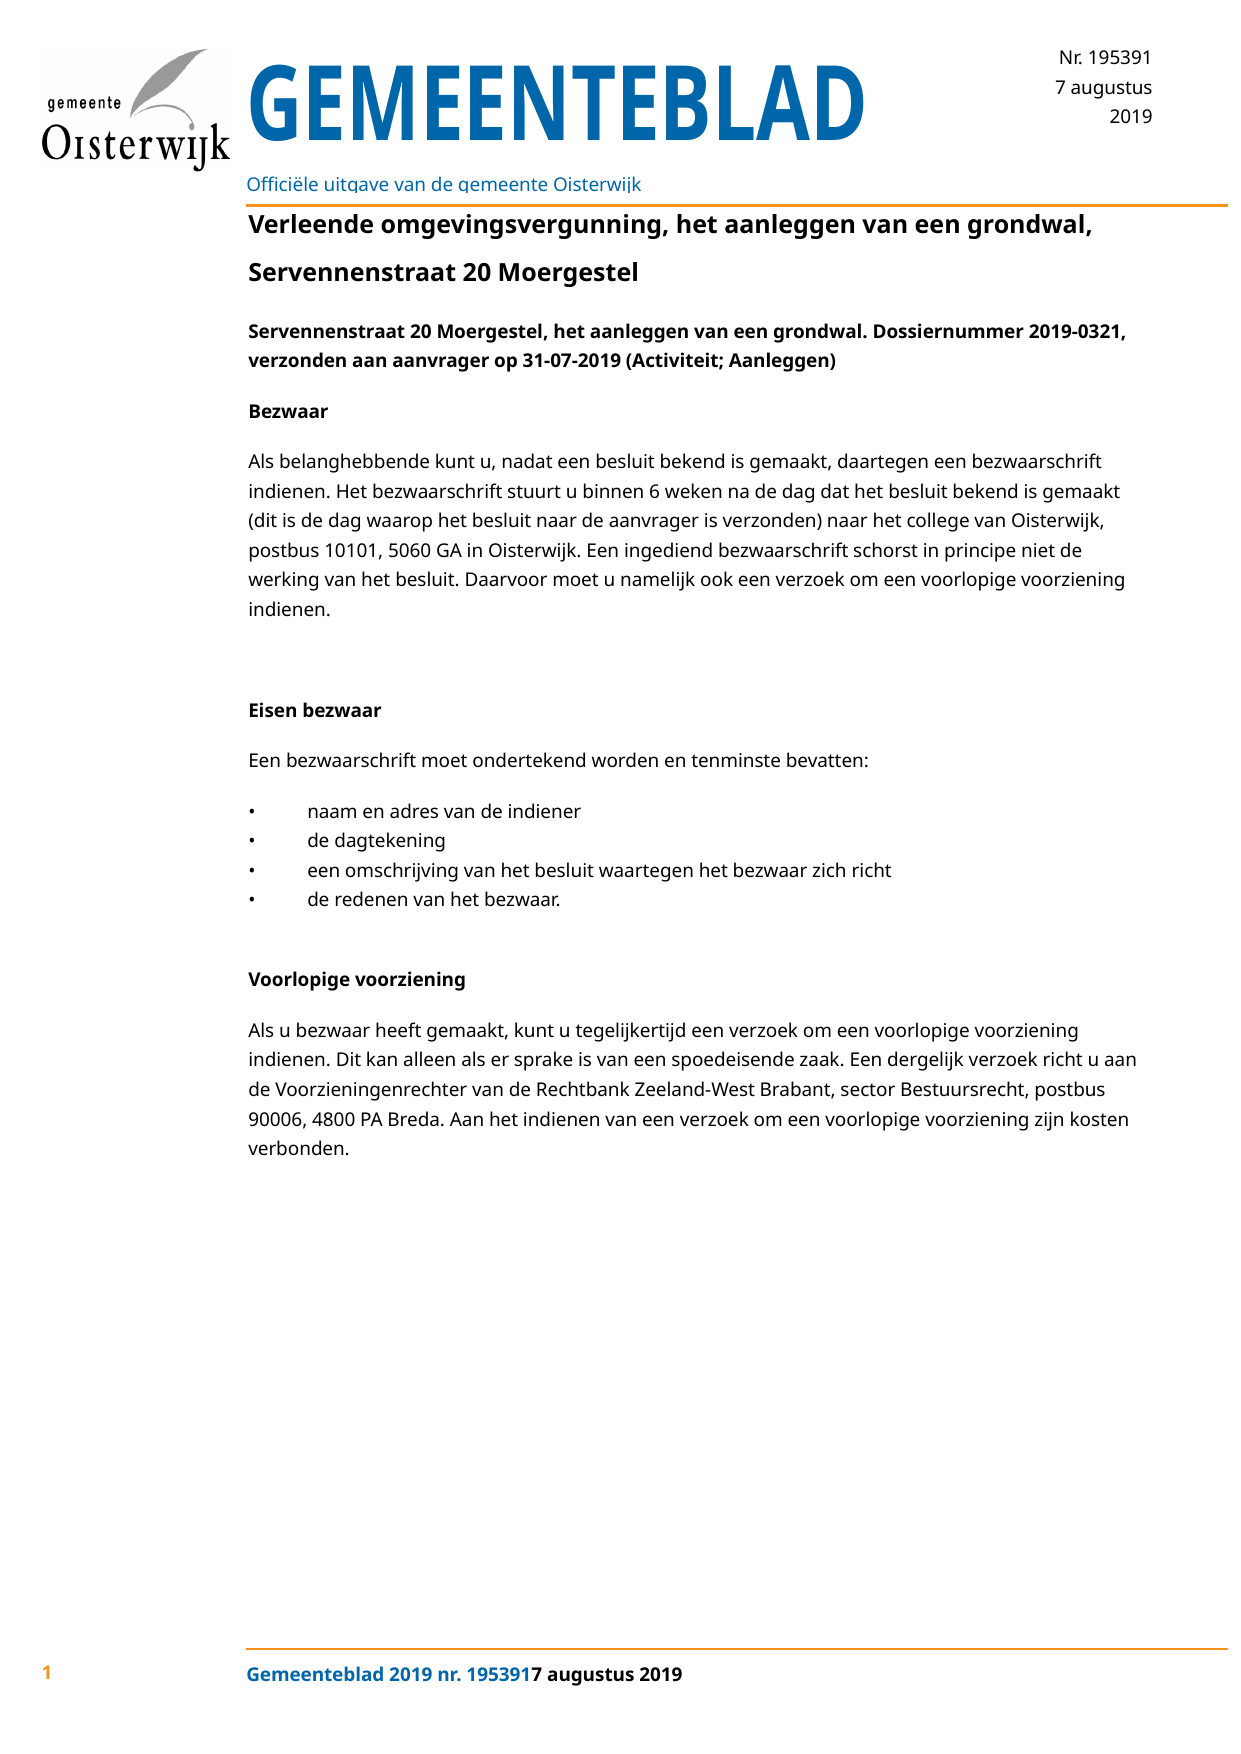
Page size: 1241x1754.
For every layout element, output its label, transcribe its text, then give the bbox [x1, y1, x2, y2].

list naam en adres van de indiener [248, 798, 1152, 824]
text Servennenstraat 20 Moergestel, het aanleggen van een grondwal. Dossiernummer 2019-0321, verzonden aan aanvrager op 31-07-2019 (Activiteit; Aanleggen) [248, 318, 1152, 373]
list de redenen van het bezwaar. [248, 887, 1152, 912]
text Bezwaar [248, 398, 1152, 424]
text Als belanghebbende kunt u, nadat een besluit bekend is gemaakt, daartegen een bezwaarschrift indienen. Het bezwaarschrift stuurt u binnen 6 weken na de dag dat het besluit bekend is gemaakt (dit is de dag waarop het besluit naar de aanvrager is verzonden) naar het college van Oisterwijk, postbus 10101, 5060 GA in Oisterwijk. Een ingediend bezwaarschrift schorst in principe niet de werking van het besluit. Daarvoor moet u namelijk ook een verzoek om een voorlopige voorziening indienen. [248, 448, 1152, 622]
text Eisen bezwaar [248, 697, 1152, 723]
list een omschrijving van het besluit waartegen het bezwaar zich richt [248, 857, 1152, 883]
text Verleende omgevingsvergunning, het aanleggen van een grondwal, Servennenstraat 20 Moergestel [248, 207, 1152, 288]
text Als u bezwaar heeft gemaakt, kunt u tegelijkertijd een verzoek om een voorlopige voorziening indienen. Dit kan alleen als er sprake is van een spoedeisende zaak. Een dergelijk verzoek richt u aan de Voorzieningenrechter van de Rechtbank Zeeland-West Brabant, sector Bestuursrecht, postbus 90006, 4800 PA Breda. Aan het indienen van een verzoek om een voorlopige voorziening zijn kosten verbonden. [248, 1017, 1152, 1161]
list de dagtekening [248, 827, 1152, 853]
text Een bezwaarschrift moet ondertekend worden en tenminste bevatten: [248, 747, 1152, 773]
text Voorlopige voorziening [248, 967, 1152, 992]
picture [41, 47, 231, 172]
